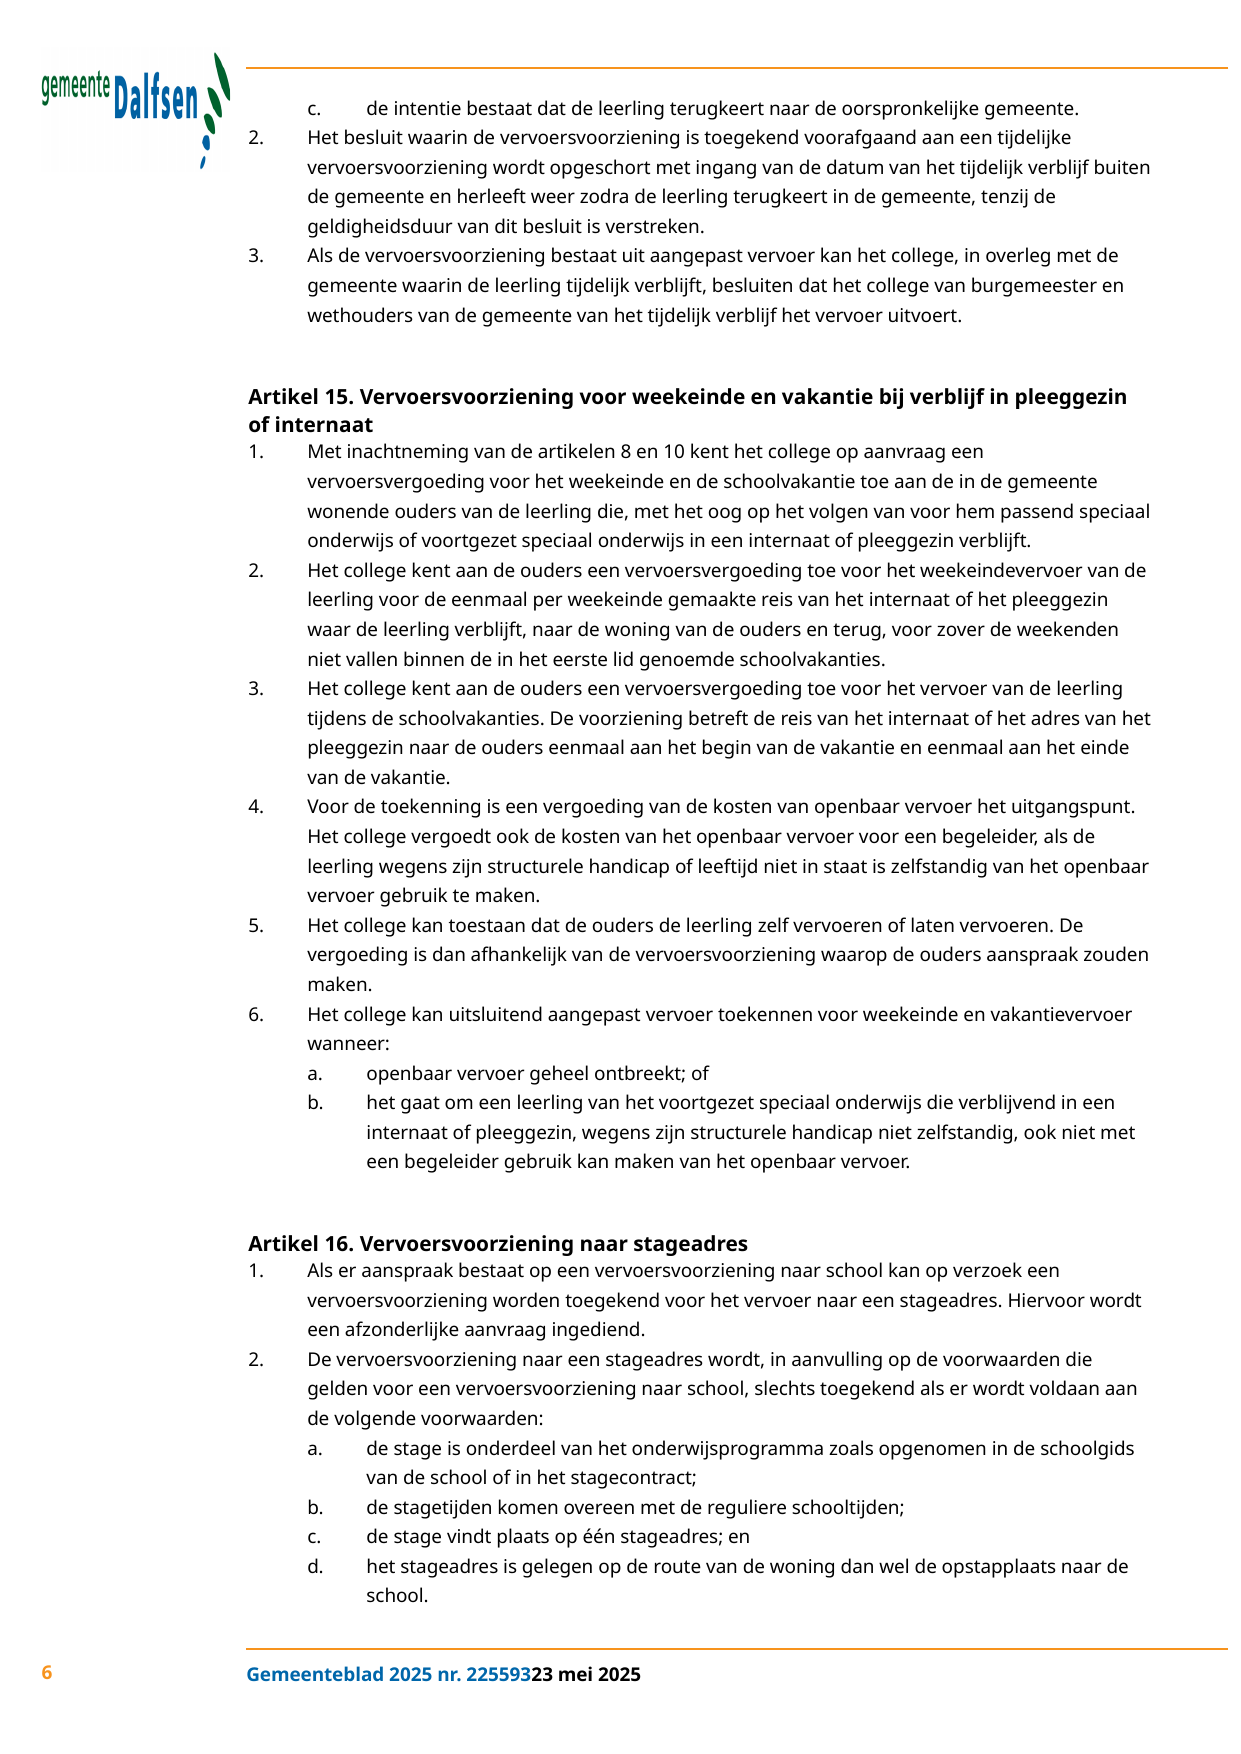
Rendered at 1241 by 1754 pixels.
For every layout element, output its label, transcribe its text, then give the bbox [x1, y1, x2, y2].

list De vervoersvoorziening naar een stageadres wordt, in aanvulling op de voorwaarden die gelden voor een vervoersvoorziening naar school, slechts toegekend als er wordt voldaan aan de volgende voorwaarden: [248, 1346, 1152, 1431]
list Met inachtneming van de artikelen 8 en 10 kent het college op aanvraag een vervoersvergoeding voor het weekeinde en de schoolvakantie toe aan de in de gemeente wonende ouders van de leerling die, met het oog op het volgen van voor hem passend speciaal onderwijs of voortgezet speciaal onderwijs in een internaat of pleeggezin verblijft. [248, 439, 1152, 553]
list Het besluit waarin de vervoersvoorziening is toegekend voorafgaand aan een tijdelijke vervoersvoorziening wordt opgeschort met ingang van de datum van het tijdelijk verblijf buiten de gemeente en herleeft weer zodra de leerling terugkeert in de gemeente, tenzij de geldigheidsduur van dit besluit is verstreken. [248, 124, 1152, 239]
list Voor de toekenning is een vergoeding van de kosten van openbaar vervoer het uitgangspunt. Het college vergoedt ook de kosten van het openbaar vervoer voor een begeleider, als de leerling wegens zijn structurele handicap of leeftijd niet in staat is zelfstandig van het openbaar vervoer gebruik te maken. [248, 794, 1152, 908]
text Artikel 15. Vervoersvoorziening voor weekeinde en vakantie bij verblijf in pleeggezin of internaat [248, 382, 1152, 439]
text Artikel 16. Vervoersvoorziening naar stageadres [248, 1229, 1152, 1257]
list de stage is onderdeel van het onderwijsprogramma zoals opgenomen in de schoolgids van de school of in het stagecontract; [307, 1435, 1152, 1490]
list de intentie bestaat dat de leerling terugkeert naar de oorspronkelijke gemeente. [307, 95, 1152, 121]
list de stagetijden komen overeen met de reguliere schooltijden; [307, 1494, 1152, 1519]
list Het college kan toestaan dat de ouders de leerling zelf vervoeren of laten vervoeren. De vergoeding is dan afhankelijk van de vervoersvoorziening waarop de ouders aanspraak zouden maken. [248, 912, 1152, 997]
list Het college kan uitsluitend aangepast vervoer toekennen voor weekeinde en vakantievervoer wanneer: [248, 1001, 1152, 1056]
list openbaar vervoer geheel ontbreekt; of [307, 1060, 1152, 1086]
list het stageadres is gelegen op de route van de woning dan wel de opstapplaats naar de school. [307, 1553, 1152, 1608]
list Het college kent aan de ouders een vervoersvergoeding toe voor het weekeindevervoer van de leerling voor de eenmaal per weekeinde gemaakte reis van het internaat of het pleeggezin waar de leerling verblijft, naar de woning van de ouders en terug, voor zover de weekenden niet vallen binnen de in het eerste lid genoemde schoolvakanties. [248, 557, 1152, 672]
list het gaat om een leerling van het voortgezet speciaal onderwijs die verblijvend in een internaat of pleeggezin, wegens zijn structurele handicap niet zelfstandig, ook niet met een begeleider gebruik kan maken van het openbaar vervoer. [307, 1089, 1152, 1174]
list Als de vervoersvoorziening bestaat uit aangepast vervoer kan het college, in overleg met de gemeente waarin de leerling tijdelijk verblijft, besluiten dat het college van burgemeester en wethouders van de gemeente van het tijdelijk verblijf het vervoer uitvoert. [248, 243, 1152, 328]
list Als er aanspraak bestaat op een vervoersvoorziening naar school kan op verzoek een vervoersvoorziening worden toegekend voor het vervoer naar een stageadres. Hiervoor wordt een afzonderlijke aanvraag ingediend. [248, 1257, 1152, 1342]
picture [41, 47, 231, 172]
list Het college kent aan de ouders een vervoersvergoeding toe voor het vervoer van de leerling tijdens de schoolvakanties. De voorziening betreft de reis van het internaat of het adres van het pleeggezin naar de ouders eenmaal aan het begin van de vakantie en eenmaal aan het einde van de vakantie. [248, 675, 1152, 790]
list de stage vindt plaats op één stageadres; en [307, 1523, 1152, 1549]
